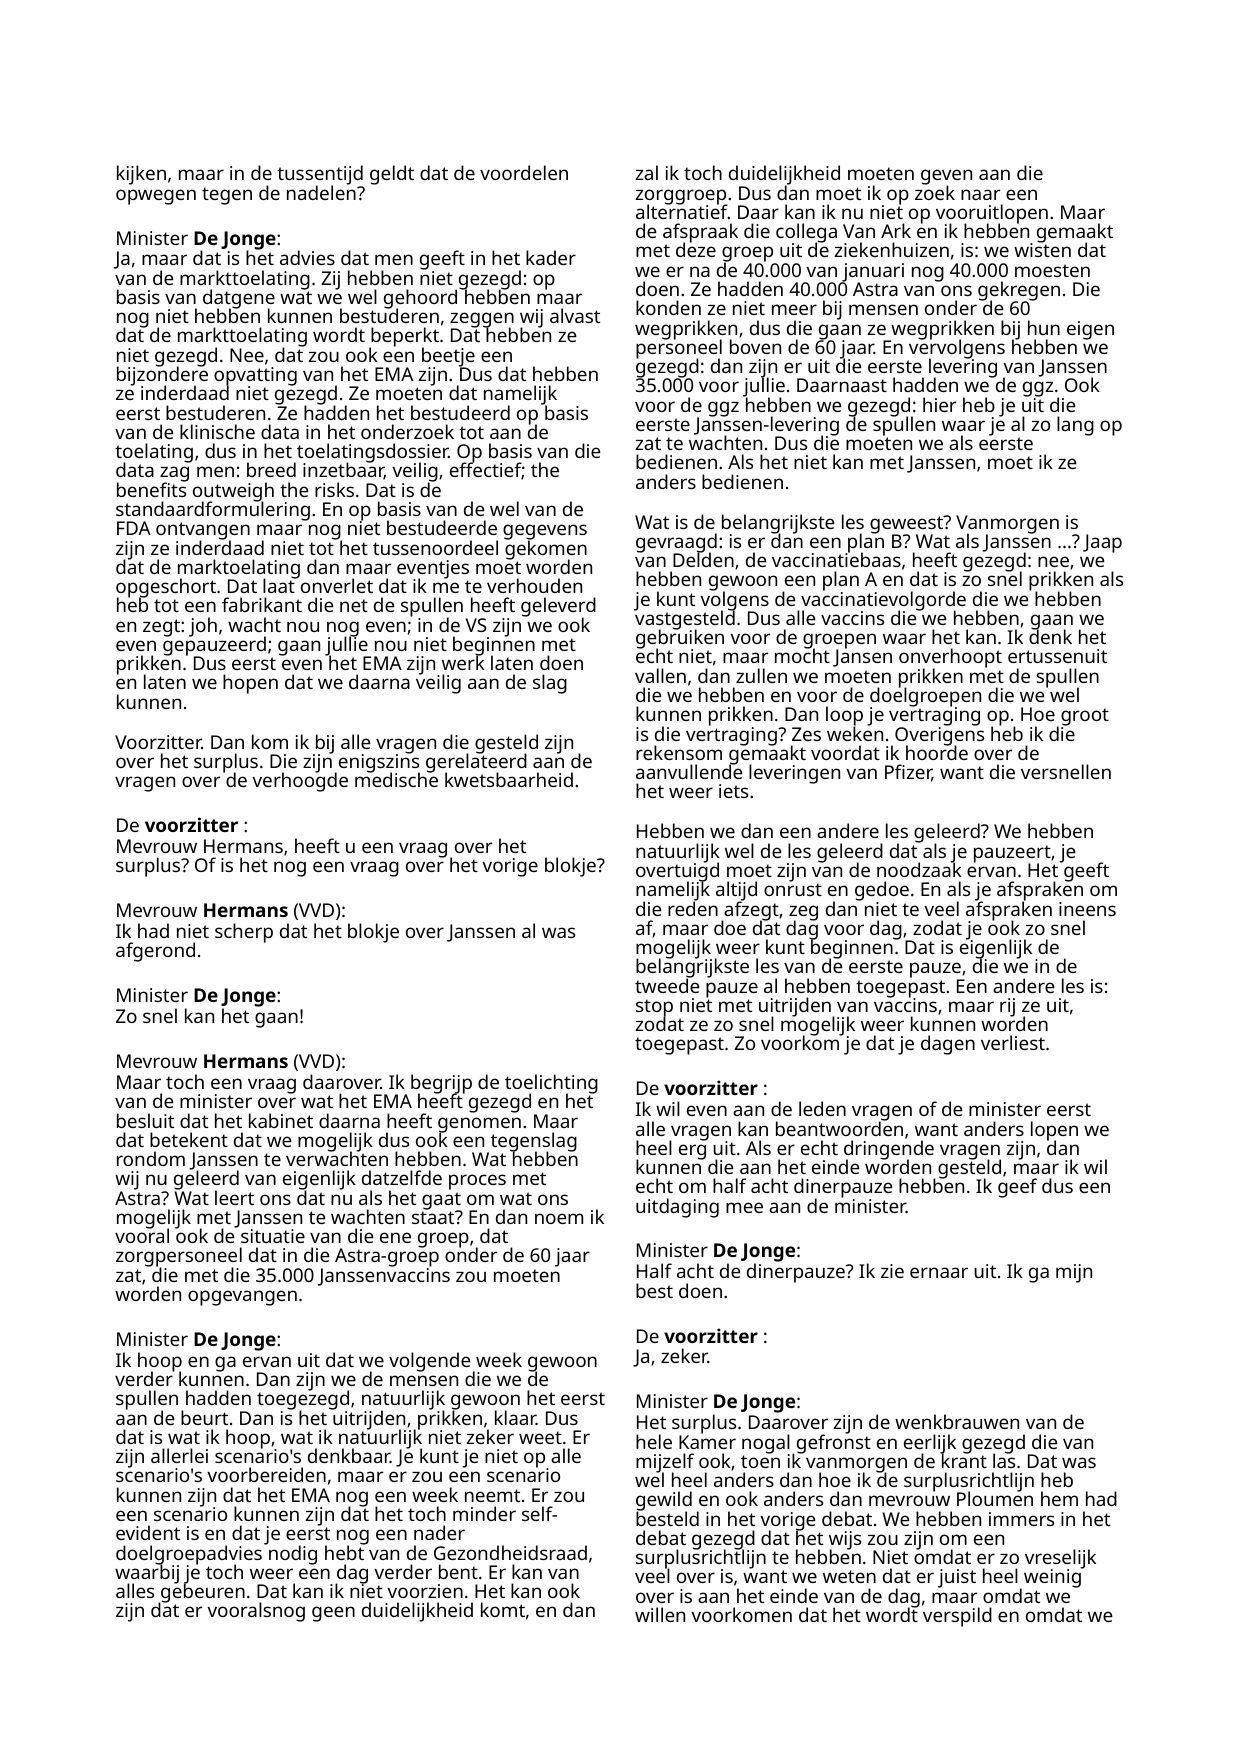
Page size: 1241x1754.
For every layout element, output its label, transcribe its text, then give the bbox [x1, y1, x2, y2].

text De voorzitter : [115, 812, 605, 838]
text Ja, zeker. [635, 1348, 1125, 1368]
text Minister De Jonge: [115, 1326, 605, 1352]
text Wat is de belangrijkste les geweest? Vanmorgen is gevraagd: is er dan een plan B? Wat als Janssen …? Jaap van Delden, de vaccinatiebaas, heeft gezegd: nee, we hebben gewoon een plan A en dat is zo snel prikken als je kunt volgens de vaccinatievolgorde die we hebben vastgesteld. Dus alle vaccins die we hebben, gaan we gebruiken voor de groepen waar het kan. Ik denk het echt niet, maar mocht Jansen onverhoopt ertussenuit vallen, dan zullen we moeten prikken met de spullen die we hebben en voor de doelgroepen die we wel kunnen prikken. Dan loop je vertraging op. Hoe groot is die vertraging? Zes weken. Overigens heb ik die rekensom gemaakt voordat ik hoorde over de aanvullende leveringen van Pfizer, want die versnellen het weer iets. [635, 514, 1125, 803]
text Half acht de dinerpauze? Ik zie ernaar uit. Ik ga mijn best doen. [635, 1263, 1125, 1302]
text Mevrouw Hermans (VVD): [115, 1048, 605, 1074]
text Hebben we dan een andere les geleerd? We hebben natuurlijk wel de les geleerd dat als je pauzeert, je overtuigd moet zijn van de noodzaak ervan. Het geeft namelijk altijd onrust en gedoe. En als je afspraken om die reden afzegt, zeg dan niet te veel afspraken ineens af, maar doe dat dag voor dag, zodat je ook zo snel mogelijk weer kunt beginnen. Dat is eigenlijk de belangrijkste les van de eerste pauze, die we in de tweede pauze al hebben toegepast. Een andere les is: stop niet met uitrijden van vaccins, maar rij ze uit, zodat ze zo snel mogelijk weer kunnen worden toegepast. Zo voorkom je dat je dagen verliest. [635, 823, 1125, 1055]
text Voorzitter. Dan kom ik bij alle vragen die gesteld zijn over het surplus. Die zijn enigszins gerelateerd aan de vragen over de verhoogde medische kwetsbaarheid. [115, 734, 605, 791]
text Zo snel kan het gaan! [115, 1008, 605, 1027]
text Mevrouw Hermans, heeft u een vraag over het surplus? Of is het nog een vraag over het vorige blokje? [115, 838, 605, 877]
text Ik wil even aan de leden vragen of de minister eerst alle vragen kan beantwoorden, want anders lopen we heel erg uit. Als er echt dringende vragen zijn, dan kunnen die aan het einde worden gesteld, maar ik wil echt om half acht dinerpauze hebben. Ik geef dus een uitdaging mee aan de minister. [635, 1101, 1125, 1217]
text Mevrouw Hermans (VVD): [115, 897, 605, 923]
text Minister De Jonge: [635, 1389, 1125, 1414]
text Minister De Jonge: [115, 225, 605, 250]
text Ik hoop en ga ervan uit dat we volgende week gewoon verder kunnen. Dan zijn we de mensen die we de spullen hadden toegezegd, natuurlijk gewoon het eerst aan de beurt. Dan is het uitrijden, prikken, klaar. Dus dat is wat ik hoop, wat ik natuurlijk niet zeker weet. Er zijn allerlei scenario's denkbaar. Je kunt je niet op alle scenario's voorbereiden, maar er zou een scenario kunnen zijn dat het EMA nog een week neemt. Er zou een scenario kunnen zijn dat het toch minder self-evident is en dat je eerst nog een nader doelgroepadvies nodig hebt van de Gezondheidsraad, waarbij je toch weer een dag verder bent. Er kan van alles gebeuren. Dat kan ik niet voorzien. Het kan ook zijn dat er vooralsnog geen duidelijkheid komt, en dan [115, 1352, 605, 1622]
text Ik had niet scherp dat het blokje over Janssen al was afgerond. [115, 923, 605, 962]
text Minister De Jonge: [115, 982, 605, 1008]
text Maar toch een vraag daarover. Ik begrijp de toelichting van de minister over wat het EMA heeft gezegd en het besluit dat het kabinet daarna heeft genomen. Maar dat betekent dat we mogelijk dus ook een tegenslag rondom Janssen te verwachten hebben. Wat hebben wij nu geleerd van eigenlijk datzelfde proces met Astra? Wat leert ons dat nu als het gaat om wat ons mogelijk met Janssen te wachten staat? En dan noem ik vooral ook de situatie van die ene groep, dat zorgpersoneel dat in die Astra-groep onder de 60 jaar zat, die met die 35.000 Janssenvaccins zou moeten worden opgevangen. [115, 1074, 605, 1305]
text zal ik toch duidelijkheid moeten geven aan die zorggroep. Dus dan moet ik op zoek naar een alternatief. Daar kan ik nu niet op vooruitlopen. Maar de afspraak die collega Van Ark en ik hebben gemaakt met deze groep uit de ziekenhuizen, is: we wisten dat we er na de 40.000 van januari nog 40.000 moesten doen. Ze hadden 40.000 Astra van ons gekregen. Die konden ze niet meer bij mensen onder de 60 wegprikken, dus die gaan ze wegprikken bij hun eigen personeel boven de 60 jaar. En vervolgens hebben we gezegd: dan zijn er uit die eerste levering van Janssen 35.000 voor jullie. Daarnaast hadden we de ggz. Ook voor de ggz hebben we gezegd: hier heb je uit die eerste Janssen-levering de spullen waar je al zo lang op zat te wachten. Dus die moeten we als eerste bedienen. Als het niet kan met Janssen, moet ik ze anders bedienen. [635, 165, 1125, 493]
text kijken, maar in de tussentijd geldt dat de voordelen opwegen tegen de nadelen? [115, 165, 605, 204]
text Minister De Jonge: [635, 1238, 1125, 1263]
text De voorzitter : [635, 1076, 1125, 1101]
text De voorzitter : [635, 1323, 1125, 1348]
text Het surplus. Daarover zijn de wenkbrauwen van de hele Kamer nogal gefronst en eerlijk gezegd die van mijzelf ook, toen ik vanmorgen de krant las. Dat was wel heel anders dan hoe ik de surplusrichtlijn heb gewild en ook anders dan mevrouw Ploumen hem had besteld in het vorige debat. We hebben immers in het debat gezegd dat het wijs zou zijn om een surplusrichtlijn te hebben. Niet omdat er zo vreselijk veel over is, want we weten dat er juist heel weinig over is aan het einde van de dag, maar omdat we willen voorkomen dat het wordt verspild en omdat we [635, 1414, 1125, 1626]
text Ja, maar dat is het advies dat men geeft in het kader van de markttoelating. Zij hebben niet gezegd: op basis van datgene wat we wel gehoord hebben maar nog niet hebben kunnen bestuderen, zeggen wij alvast dat de markttoelating wordt beperkt. Dat hebben ze niet gezegd. Nee, dat zou ook een beetje een bijzondere opvatting van het EMA zijn. Dus dat hebben ze inderdaad niet gezegd. Ze moeten dat namelijk eerst bestuderen. Ze hadden het bestudeerd op basis van de klinische data in het onderzoek tot aan de toelating, dus in het toelatingsdossier. Op basis van die data zag men: breed inzetbaar, veilig, effectief; the benefits outweigh the risks. Dat is de standaardformulering. En op basis van de wel van de FDA ontvangen maar nog niet bestudeerde gegevens zijn ze inderdaad niet tot het tussenoordeel gekomen dat de marktoelating dan maar eventjes moet worden opgeschort. Dat laat onverlet dat ik me te verhouden heb tot een fabrikant die net de spullen heeft geleverd en zegt: joh, wacht nou nog even; in de VS zijn we ook even gepauzeerd; gaan jullie nou niet beginnen met prikken. Dus eerst even het EMA zijn werk laten doen en laten we hopen dat we daarna veilig aan de slag kunnen. [115, 250, 605, 713]
